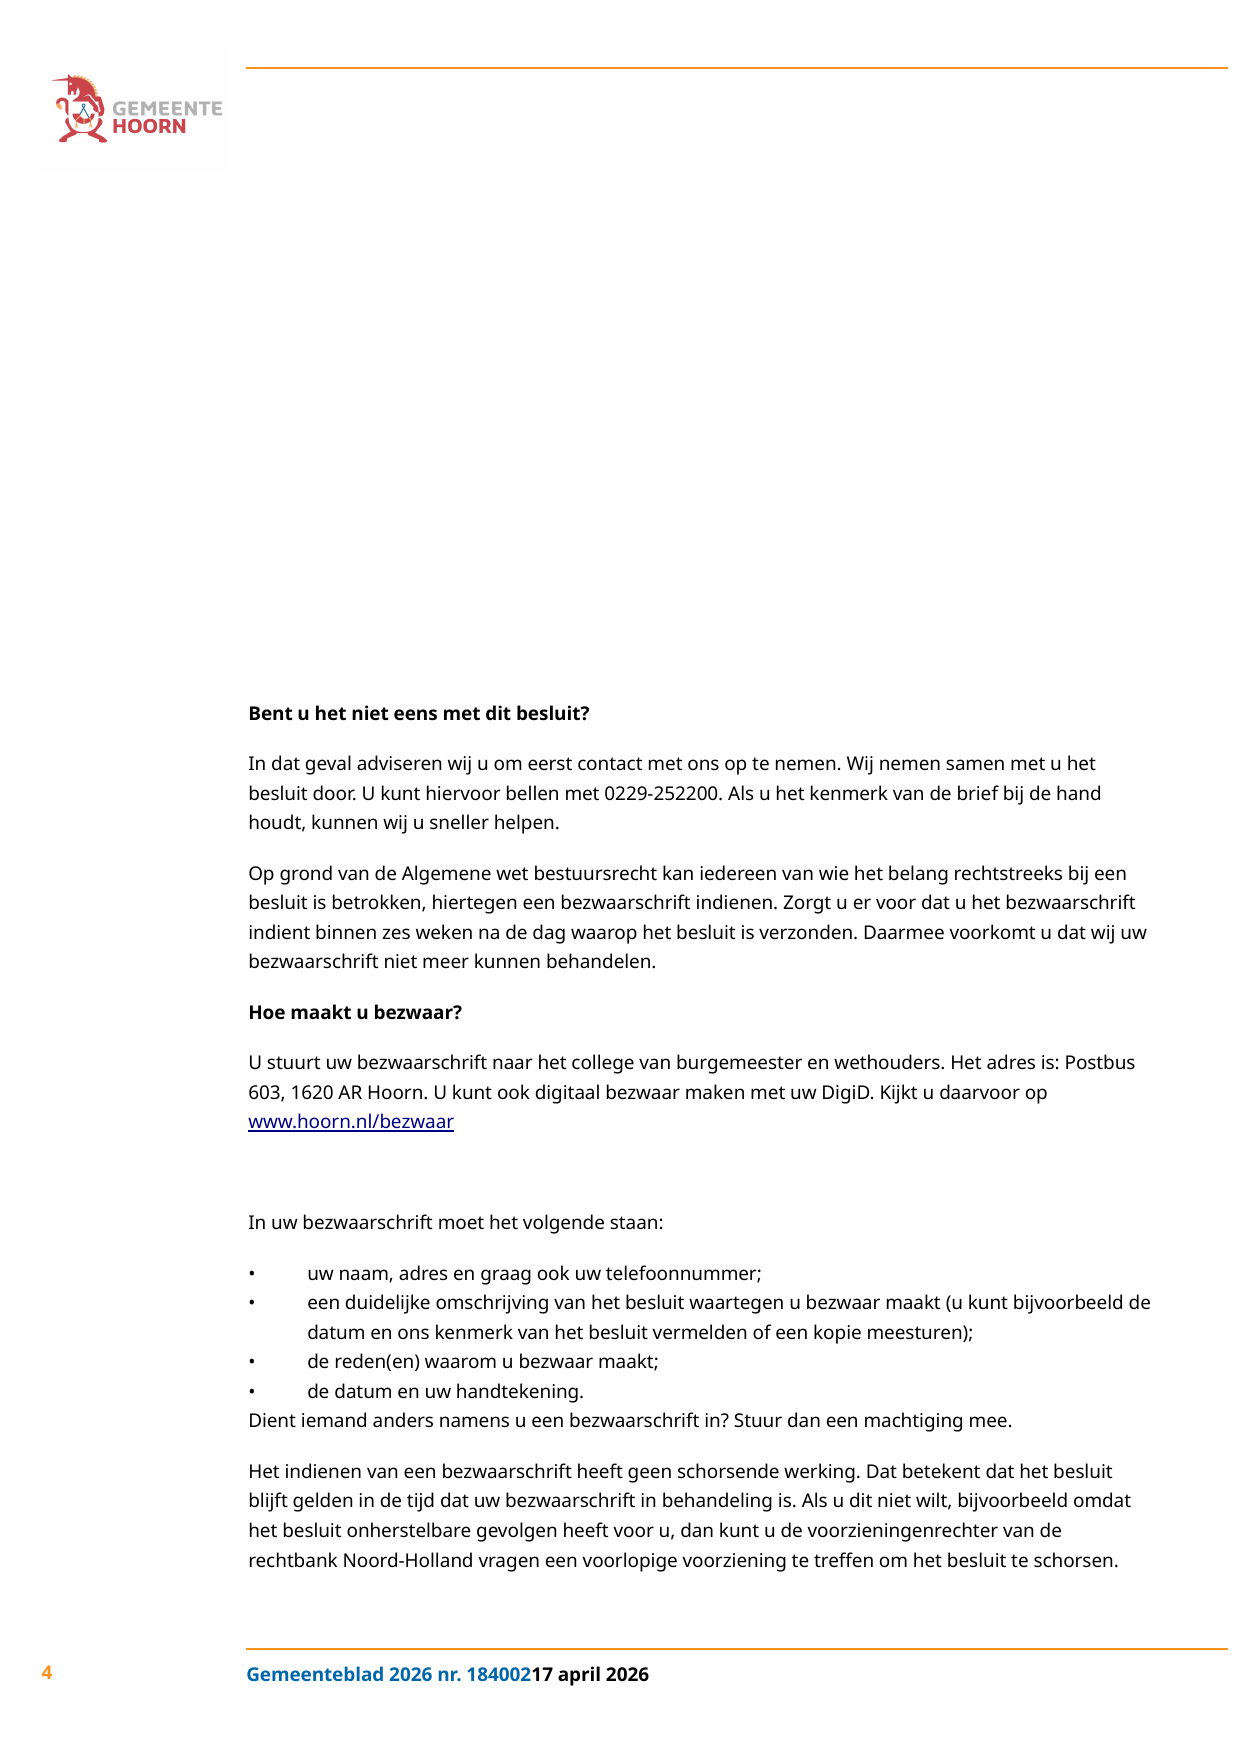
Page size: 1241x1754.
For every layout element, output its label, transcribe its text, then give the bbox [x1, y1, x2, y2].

text U stuurt uw bezwaarschrift naar het college van burgemeester en wethouders. Het adres is: Postbus 603, 1620 AR Hoorn. U kunt ook digitaal bezwaar maken met uw DigiD. Kijkt u daarvoor op www.hoorn.nl/bezwaar [248, 1049, 1152, 1134]
text Hoe maakt u bezwaar? [248, 999, 1152, 1025]
text In uw bezwaarschrift moet het volgende staan: [248, 1209, 1152, 1235]
picture [41, 47, 231, 172]
text Op grond van de Algemene wet bestuursrecht kan iedereen van wie het belang rechtstreeks bij een besluit is betrokken, hiertegen een bezwaarschrift indienen. Zorgt u er voor dat u het bezwaarschrift indient binnen zes weken na de dag waarop het besluit is verzonden. Daarmee voorkomt u dat wij uw bezwaarschrift niet meer kunnen behandelen. [248, 860, 1152, 974]
list de datum en uw handtekening. [248, 1378, 1152, 1404]
list een duidelijke omschrijving van het besluit waartegen u bezwaar maakt (u kunt bijvoorbeeld de datum en ons kenmerk van het besluit vermelden of een kopie meesturen); [248, 1289, 1152, 1345]
text Het indienen van een bezwaarschrift heeft geen schorsende werking. Dat betekent dat het besluit blijft gelden in de tijd dat uw bezwaarschrift in behandeling is. Als u dit niet wilt, bijvoorbeeld omdat het besluit onherstelbare gevolgen heeft voor u, dan kunt u de voorzieningenrechter van de rechtbank Noord-Holland vragen een voorlopige voorziening te treffen om het besluit te schorsen. [248, 1458, 1152, 1573]
text Dient iemand anders namens u een bezwaarschrift in? Stuur dan een machtiging mee. [248, 1408, 1152, 1433]
text Bent u het niet eens met dit besluit? [248, 700, 1152, 726]
list uw naam, adres en graag ook uw telefoonnummer; [248, 1260, 1152, 1286]
list de reden(en) waarom u bezwaar maakt; [248, 1348, 1152, 1374]
text In dat geval adviseren wij u om eerst contact met ons op te nemen. Wij nemen samen met u het besluit door. U kunt hiervoor bellen met 0229-252200. Als u het kenmerk van de brief bij de hand houdt, kunnen wij u sneller helpen. [248, 750, 1152, 835]
